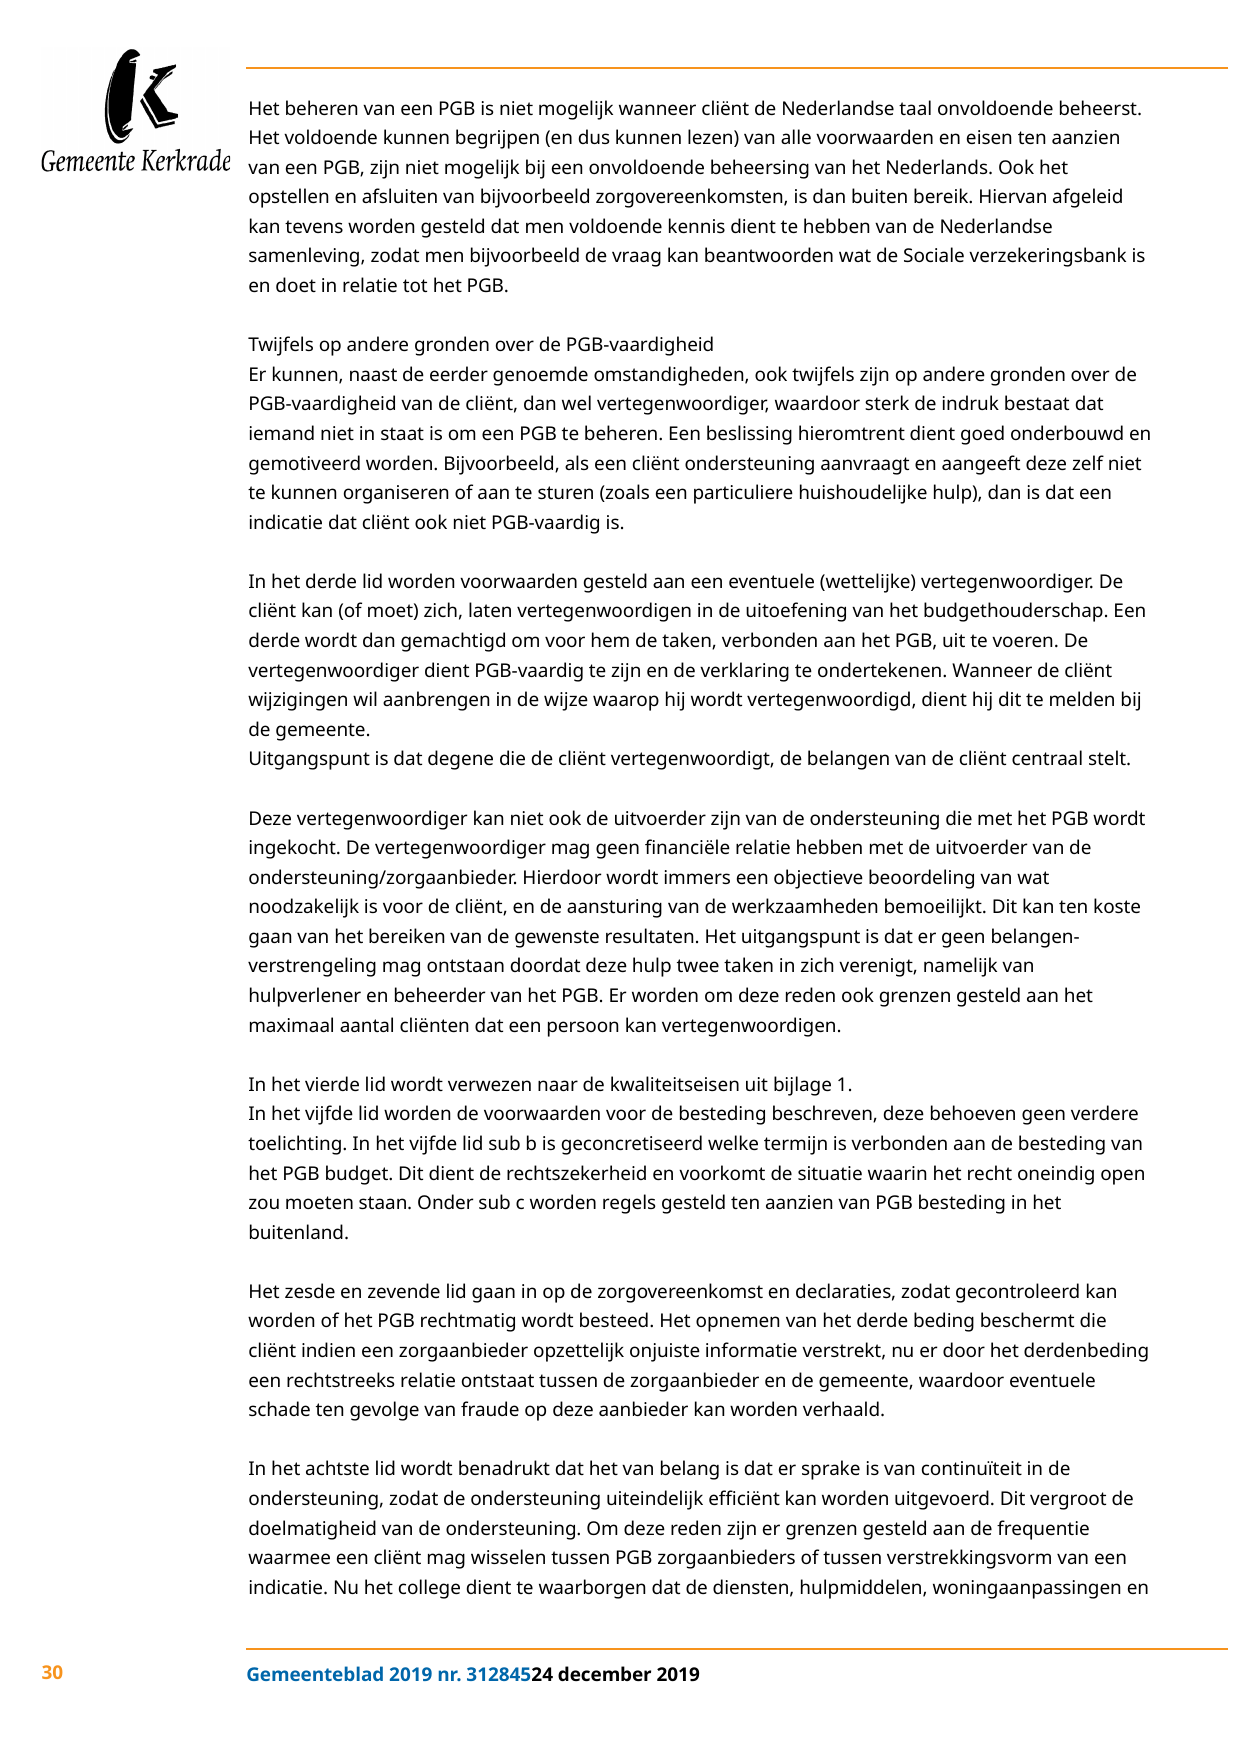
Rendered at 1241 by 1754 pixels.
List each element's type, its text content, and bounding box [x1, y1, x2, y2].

text In het achtste lid wordt benadrukt dat het van belang is dat er sprake is van continuïteit in de ondersteuning, zodat de ondersteuning uiteindelijk efficiënt kan worden uitgevoerd. Dit vergroot de doelmatigheid van de ondersteuning. Om deze reden zijn er grenzen gesteld aan de frequentie waarmee een cliënt mag wisselen tussen PGB zorgaanbieders of tussen verstrekkingsvorm van een indicatie. Nu het college dient te waarborgen dat de diensten, hulpmiddelen, woningaanpassingen en [248, 1456, 1152, 1600]
text Deze vertegenwoordiger kan niet ook de uitvoerder zijn van de ondersteuning die met het PGB wordt ingekocht. De vertegenwoordiger mag geen financiële relatie hebben met de uitvoerder van de ondersteuning/zorgaanbieder. Hierdoor wordt immers een objectieve beoordeling van wat noodzakelijk is voor de cliënt, en de aansturing van de werkzaamheden bemoeilijkt. Dit kan ten koste gaan van het bereiken van de gewenste resultaten. Het uitgangspunt is dat er geen belangen-verstrengeling mag ontstaan doordat deze hulp twee taken in zich verenigt, namelijk van hulpverlener en beheerder van het PGB. Er worden om deze reden ook grenzen gesteld aan het maximaal aantal cliënten dat een persoon kan vertegenwoordigen. [248, 805, 1152, 1038]
text In het vijfde lid worden de voorwaarden voor de besteding beschreven, deze behoeven geen verdere toelichting. In het vijfde lid sub b is geconcretiseerd welke termijn is verbonden aan de besteding van het PGB budget. Dit dient de rechtszekerheid en voorkomt de situatie waarin het recht oneindig open zou moeten staan. Onder sub c worden regels gesteld ten aanzien van PGB besteding in het buitenland. [248, 1101, 1152, 1245]
text Er kunnen, naast de eerder genoemde omstandigheden, ook twijfels zijn op andere gronden over de PGB-vaardigheid van de cliënt, dan wel vertegenwoordiger, waardoor sterk de indruk bestaat dat iemand niet in staat is om een PGB te beheren. Een beslissing hieromtrent dient goed onderbouwd en gemotiveerd worden. Bijvoorbeeld, als een cliënt ondersteuning aanvraagt en aangeeft deze zelf niet te kunnen organiseren of aan te sturen (zoals een particuliere huishoudelijke hulp), dan is dat een indicatie dat cliënt ook niet PGB-vaardig is. [248, 361, 1152, 535]
text Twijfels op andere gronden over de PGB-vaardigheid [248, 331, 1152, 357]
text In het derde lid worden voorwaarden gesteld aan een eventuele (wettelijke) vertegenwoordiger. De cliënt kan (of moet) zich, laten vertegenwoordigen in de uitoefening van het budgethouderschap. Een derde wordt dan gemachtigd om voor hem de taken, verbonden aan het PGB, uit te voeren. De vertegenwoordiger dient PGB-vaardig te zijn en de verklaring te ondertekenen. Wanneer de cliënt wijzigingen wil aanbrengen in de wijze waarop hij wordt vertegenwoordigd, dient hij dit te melden bij de gemeente. [248, 568, 1152, 742]
text In het vierde lid wordt verwezen naar de kwaliteitseisen uit bijlage 1. [248, 1071, 1152, 1097]
picture [41, 47, 231, 172]
text Het beheren van een PGB is niet mogelijk wanneer cliënt de Nederlandse taal onvoldoende beheerst. Het voldoende kunnen begrijpen (en dus kunnen lezen) van alle voorwaarden en eisen ten aanzien van een PGB, zijn niet mogelijk bij een onvoldoende beheersing van het Nederlands. Ook het opstellen en afsluiten van bijvoorbeeld zorgovereenkomsten, is dan buiten bereik. Hiervan afgeleid kan tevens worden gesteld dat men voldoende kennis dient te hebben van de Nederlandse samenleving, zodat men bijvoorbeeld de vraag kan beantwoorden wat de Sociale verzekeringsbank is en doet in relatie tot het PGB. [248, 95, 1152, 298]
text Het zesde en zevende lid gaan in op de zorgovereenkomst en declaraties, zodat gecontroleerd kan worden of het PGB rechtmatig wordt besteed. Het opnemen van het derde beding beschermt die cliënt indien een zorgaanbieder opzettelijk onjuiste informatie verstrekt, nu er door het derdenbeding een rechtstreeks relatie ontstaat tussen de zorgaanbieder en de gemeente, waardoor eventuele schade ten gevolge van fraude op deze aanbieder kan worden verhaald. [248, 1278, 1152, 1422]
text Uitgangspunt is dat degene die de cliënt vertegenwoordigt, de belangen van de cliënt centraal stelt. [248, 746, 1152, 771]
